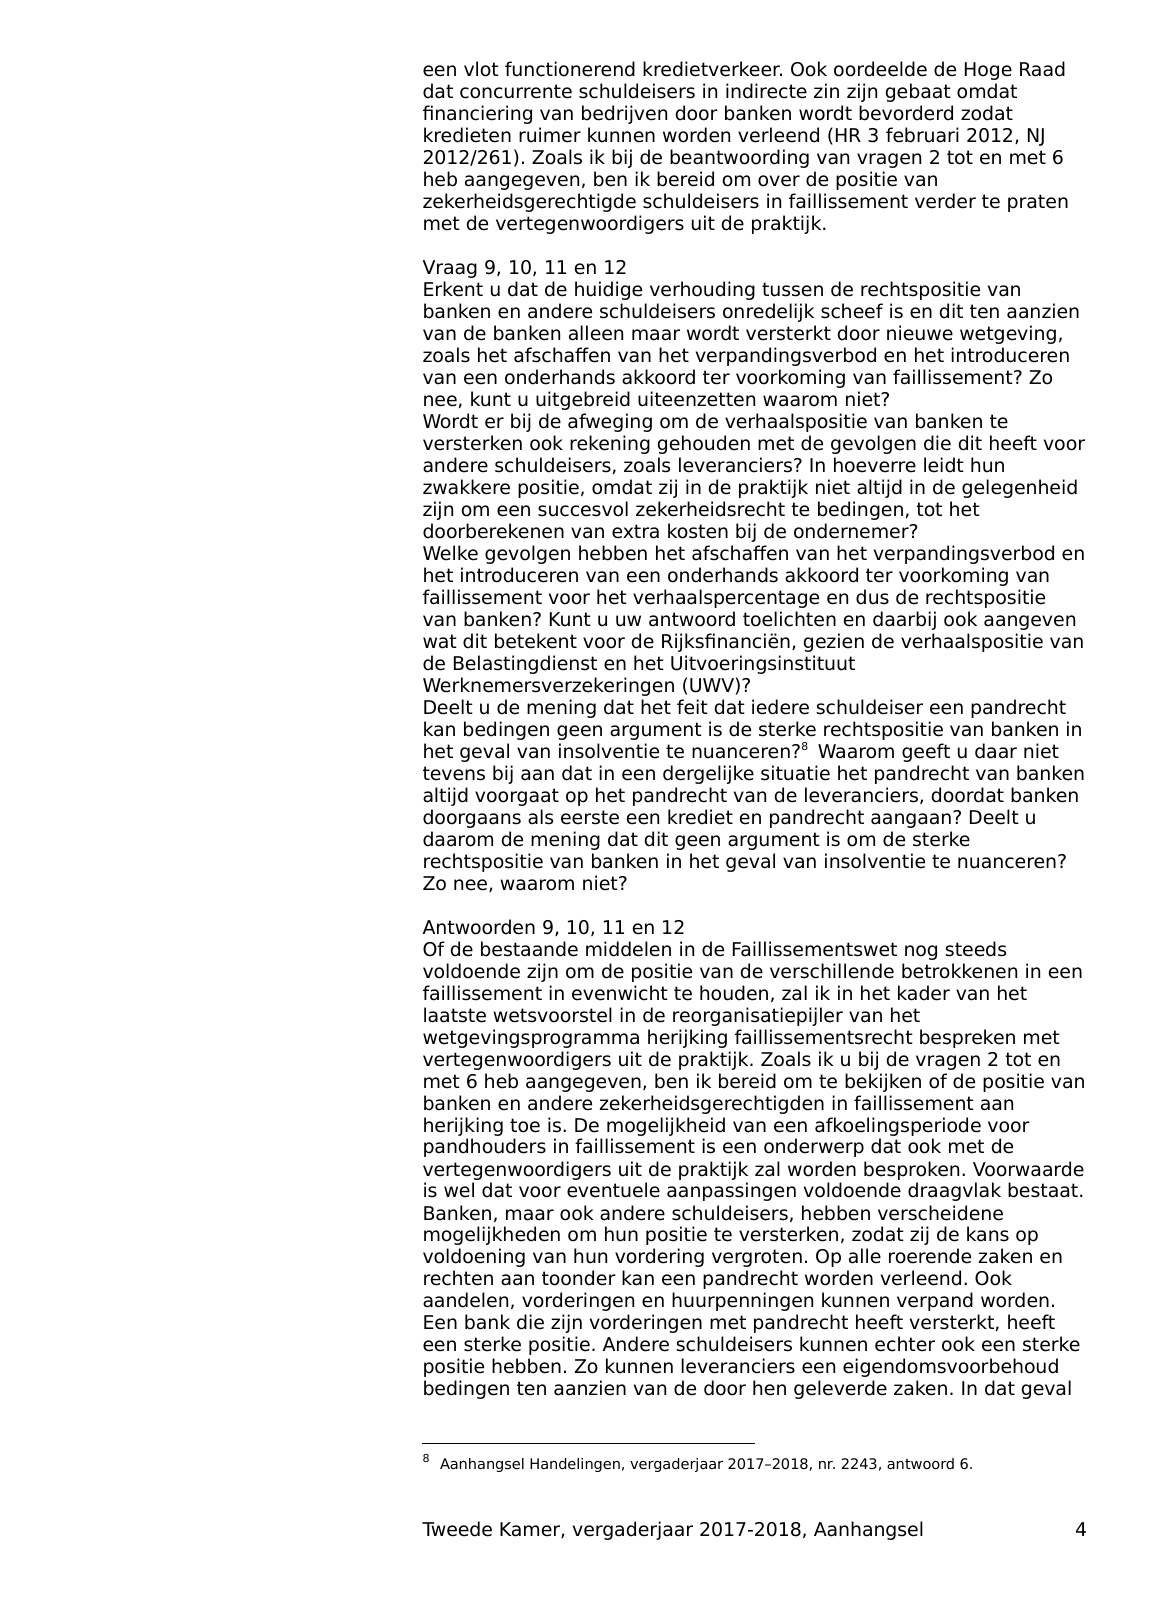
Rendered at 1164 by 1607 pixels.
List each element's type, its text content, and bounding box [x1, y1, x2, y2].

text Wordt er bij de afweging om de verhaalspositie van banken te versterken ook rekening gehouden met de gevolgen die dit heeft voor andere schuldeisers, zoals leveranciers? In hoeverre leidt hun zwakkere positie, omdat zij in de praktijk niet altijd in de gelegenheid zijn om een succesvol zekerheidsrecht te bedingen, tot het doorberekenen van extra kosten bij de ondernemer? [422, 411, 1087, 543]
text Welke gevolgen hebben het afschaffen van het verpandingsverbod en het introduceren van een onderhands akkoord ter voorkoming van faillissement voor het verhaalspercentage en dus de rechtspositie van banken? Kunt u uw antwoord toelichten en daarbij ook aangeven wat dit betekent voor de Rijksfinanciën, gezien de verhaalspositie van de Belastingdienst en het Uitvoeringsinstituut Werknemersverzekeringen (UWV)? [422, 543, 1087, 697]
text Of de bestaande middelen in de Faillissementswet nog steeds voldoende zijn om de positie van de verschillende betrokkenen in een faillissement in evenwicht te houden, zal ik in het kader van het laatste wetsvoorstel in de reorganisatiepijler van het wetgevingsprogramma herijking faillissementsrecht bespreken met vertegenwoordigers uit de praktijk. Zoals ik u bij de vragen 2 tot en met 6 heb aangegeven, ben ik bereid om te bekijken of de positie van banken en andere zekerheidsgerechtigden in faillissement aan herijking toe is. De mogelijkheid van een afkoelingsperiode voor pandhouders in faillissement is een onderwerp dat ook met de vertegenwoordigers uit de praktijk zal worden besproken. Voorwaarde is wel dat voor eventuele aanpassingen voldoende draagvlak bestaat. [422, 939, 1087, 1202]
text Deelt u de mening dat het feit dat iedere schuldeiser een pandrecht kan bedingen geen argument is de sterke rechtspositie van banken in het geval van insolventie te nuanceren? Waarom geeft u daar niet tevens bij aan dat in een dergelijke situatie het pandrecht van banken altijd voorgaat op het pandrecht van de leveranciers, doordat banken doorgaans als eerste een krediet en pandrecht aangaan? Deelt u daarom de mening dat dit geen argument is om de sterke rechtspositie van banken in het geval van insolventie te nuanceren? Zo nee, waarom niet? [422, 697, 1087, 894]
text Vraag 9, 10, 11 en 12 [422, 257, 1087, 279]
text een vlot functionerend kredietverkeer. Ook oordeelde de Hoge Raad dat concurrente schuldeisers in indirecte zin zijn gebaat omdat financiering van bedrijven door banken wordt bevorderd zodat kredieten ruimer kunnen worden verleend (HR 3 februari 2012, NJ 2012/261). Zoals ik bij de beantwoording van vragen 2 tot en met 6 heb aangegeven, ben ik bereid om over de positie van zekerheidsgerechtigde schuldeisers in faillissement verder te praten met de vertegenwoordigers uit de praktijk. [422, 59, 1087, 235]
text Aanhangsel Handelingen, vergaderjaar 2017–2018, nr. 2243, antwoord 6. [422, 1452, 1087, 1474]
text Erkent u dat de huidige verhouding tussen de rechtspositie van banken en andere schuldeisers onredelijk scheef is en dit ten aanzien van de banken alleen maar wordt versterkt door nieuwe wetgeving, zoals het afschaffen van het verpandingsverbod en het introduceren van een onderhands akkoord ter voorkoming van faillissement? Zo nee, kunt u uitgebreid uiteenzetten waarom niet? [422, 279, 1087, 411]
text Banken, maar ook andere schuldeisers, hebben verscheidene mogelijkheden om hun positie te versterken, zodat zij de kans op voldoening van hun vordering vergroten. Op alle roerende zaken en rechten aan toonder kan een pandrecht worden verleend. Ook aandelen, vorderingen en huurpenningen kunnen verpand worden. Een bank die zijn vorderingen met pandrecht heeft versterkt, heeft een sterke positie. Andere schuldeisers kunnen echter ook een sterke positie hebben. Zo kunnen leveranciers een eigendomsvoorbehoud bedingen ten aanzien van de door hen geleverde zaken. In dat geval [422, 1202, 1087, 1400]
text Antwoorden 9, 10, 11 en 12 [422, 917, 1087, 939]
